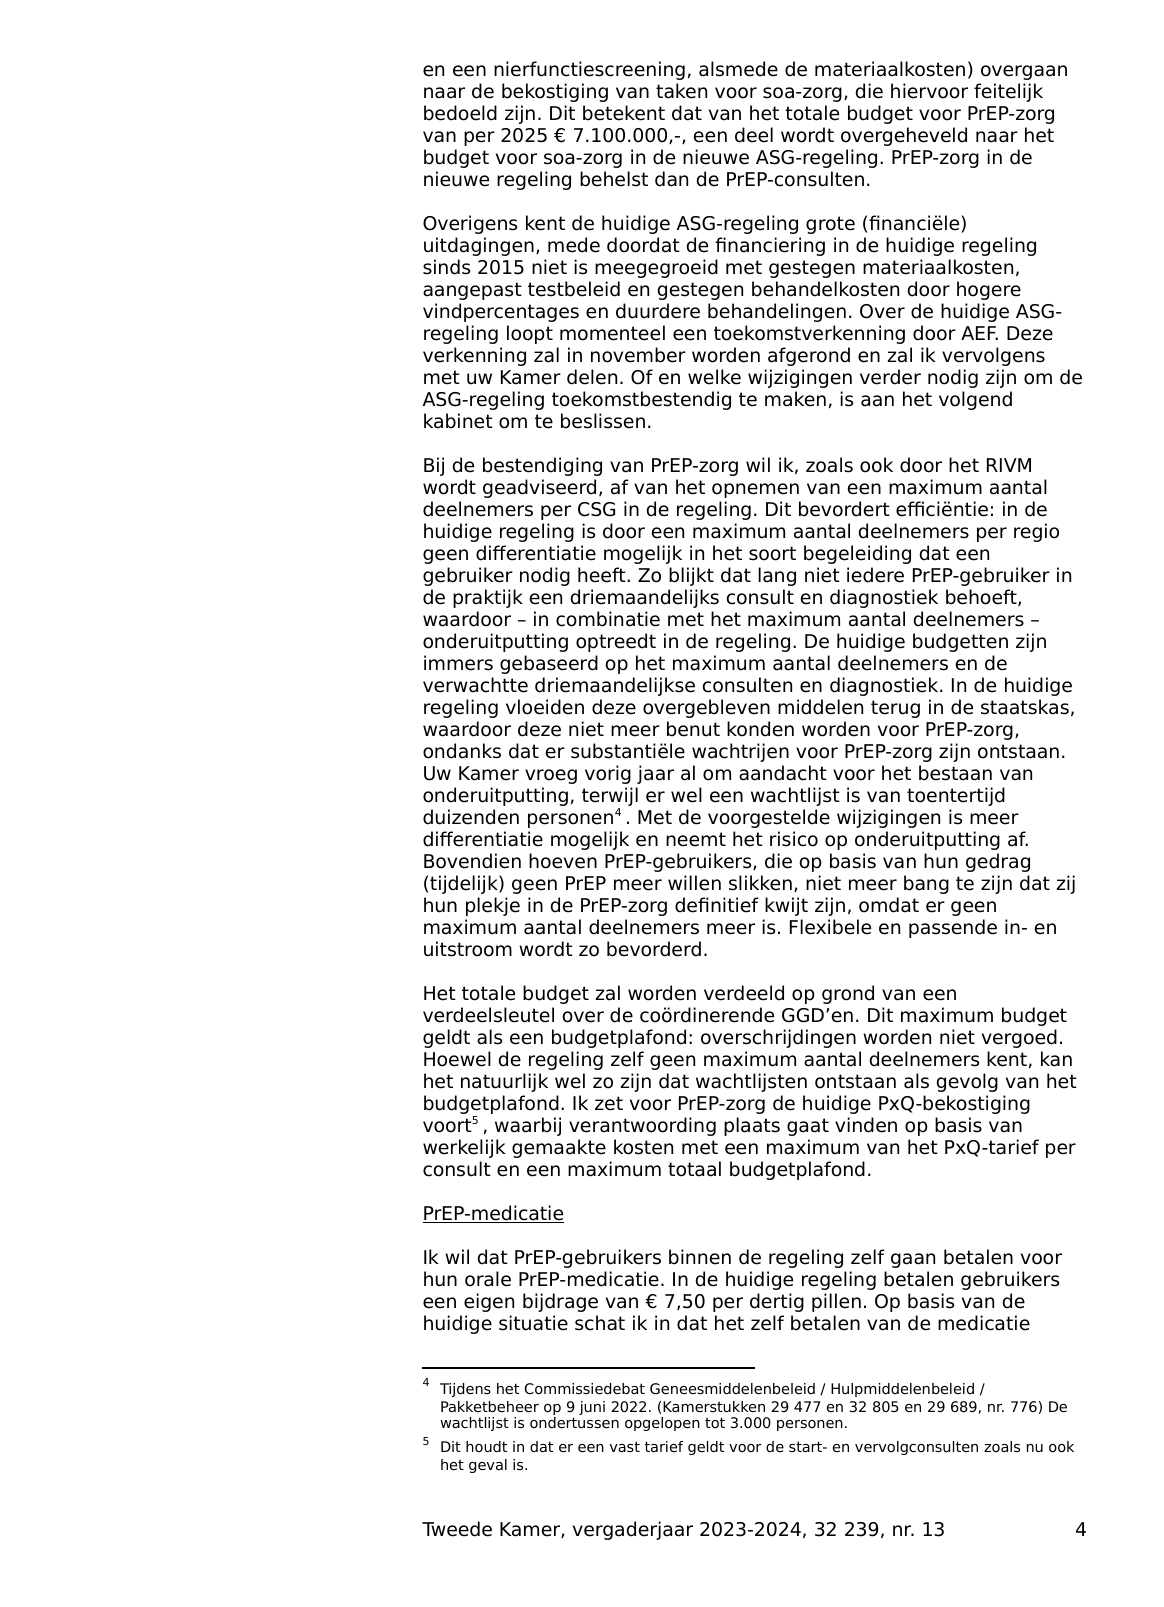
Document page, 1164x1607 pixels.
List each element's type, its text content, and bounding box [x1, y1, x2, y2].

text Overigens kent de huidige ASG-regeling grote (financiële) uitdagingen, mede doordat de financiering in de huidige regeling sinds 2015 niet is meegegroeid met gestegen materiaalkosten, aangepast testbeleid en gestegen behandelkosten door hogere vindpercentages en duurdere behandelingen. Over de huidige ASG-regeling loopt momenteel een toekomstverkenning door AEF. Deze verkenning zal in november worden afgerond en zal ik vervolgens met uw Kamer delen. Of en welke wijzigingen verder nodig zijn om de ASG-regeling toekomstbestendig te maken, is aan het volgend kabinet om te beslissen. [422, 213, 1087, 433]
text en een nierfunctiescreening, alsmede de materiaalkosten) overgaan naar de bekostiging van taken voor soa-zorg, die hiervoor feitelijk bedoeld zijn. Dit betekent dat van het totale budget voor PrEP-zorg van per 2025 € 7.100.000,-, een deel wordt overgeheveld naar het budget voor soa-zorg in de nieuwe ASG-regeling. PrEP-zorg in de nieuwe regeling behelst dan de PrEP-consulten. [422, 59, 1087, 191]
text Dit houdt in dat er een vast tarief geldt voor de start- en vervolgconsulten zoals nu ook het geval is. [422, 1435, 1087, 1474]
text Bij de bestendiging van PrEP-zorg wil ik, zoals ook door het RIVM wordt geadviseerd, af van het opnemen van een maximum aantal deelnemers per CSG in de regeling. Dit bevordert efficiëntie: in de huidige regeling is door een maximum aantal deelnemers per regio geen differentiatie mogelijk in het soort begeleiding dat een gebruiker nodig heeft. Zo blijkt dat lang niet iedere PrEP-gebruiker in de praktijk een driemaandelijks consult en diagnostiek behoeft, waardoor – in combinatie met het maximum aantal deelnemers – onderuitputting optreedt in de regeling. De huidige budgetten zijn immers gebaseerd op het maximum aantal deelnemers en de verwachtte driemaandelijkse consulten en diagnostiek. In de huidige regeling vloeiden deze overgebleven middelen terug in de staatskas, waardoor deze niet meer benut konden worden voor PrEP-zorg, ondanks dat er substantiële wachtrijen voor PrEP-zorg zijn ontstaan. Uw Kamer vroeg vorig jaar al om aandacht voor het bestaan van onderuitputting, terwijl er wel een wachtlijst is van toentertijd duizenden personen. Met de voorgestelde wijzigingen is meer differentiatie mogelijk en neemt het risico op onderuitputting af. Bovendien hoeven PrEP-gebruikers, die op basis van hun gedrag (tijdelijk) geen PrEP meer willen slikken, niet meer bang te zijn dat zij hun plekje in de PrEP-zorg definitief kwijt zijn, omdat er geen maximum aantal deelnemers meer is. Flexibele en passende in- en uitstroom wordt zo bevorderd. [422, 455, 1087, 961]
subtitle PrEP-medicatie [422, 1203, 1087, 1225]
text Tijdens het Commissiedebat Geneesmiddelenbeleid / Hulpmiddelenbeleid / Pakketbeheer op 9 juni 2022. (Kamerstukken 29 477 en 32 805 en 29 689, nr. 776) De wachtlijst is ondertussen opgelopen tot 3.000 personen. [422, 1377, 1087, 1432]
text Ik wil dat PrEP-gebruikers binnen de regeling zelf gaan betalen voor hun orale PrEP-medicatie. In de huidige regeling betalen gebruikers een eigen bijdrage van € 7,50 per dertig pillen. Op basis van de huidige situatie schat ik in dat het zelf betalen van de medicatie [422, 1247, 1087, 1335]
text Het totale budget zal worden verdeeld op grond van een verdeelsleutel over de coördinerende GGD’en. Dit maximum budget geldt als een budgetplafond: overschrijdingen worden niet vergoed. Hoewel de regeling zelf geen maximum aantal deelnemers kent, kan het natuurlijk wel zo zijn dat wachtlijsten ontstaan als gevolg van het budgetplafond. Ik zet voor PrEP-zorg de huidige PxQ-bekostiging voort, waarbij verantwoording plaats gaat vinden op basis van werkelijk gemaakte kosten met een maximum van het PxQ-tarief per consult en een maximum totaal budgetplafond. [422, 983, 1087, 1181]
